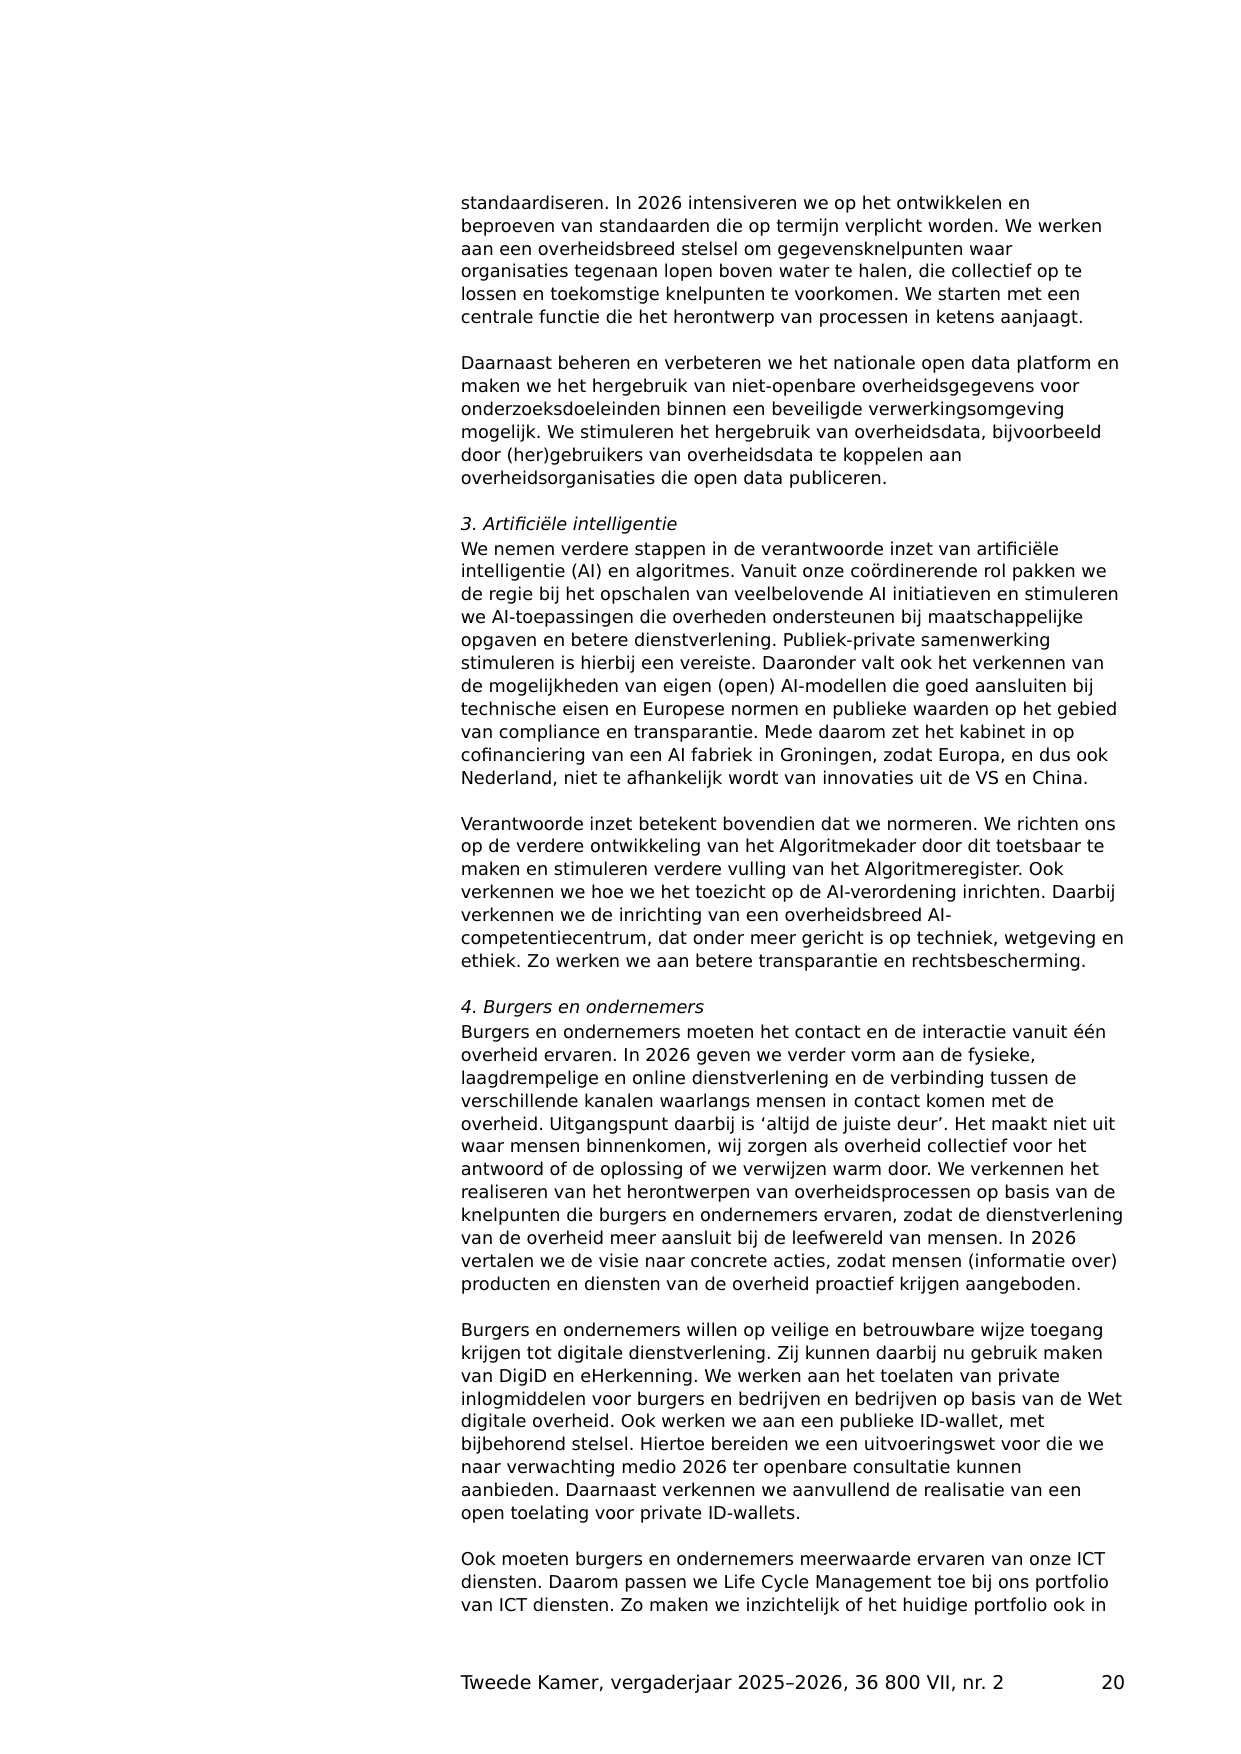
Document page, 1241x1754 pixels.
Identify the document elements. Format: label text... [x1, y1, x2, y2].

text We nemen verdere stappen in de verantwoorde inzet van artificiële intelligentie (AI) en algoritmes. Vanuit onze coördinerende rol pakken we de regie bij het opschalen van veelbelovende AI initiatieven en stimuleren we AI-toepassingen die overheden ondersteunen bij maatschappelijke opgaven en betere dienstverlening. Publiek-private samenwerking stimuleren is hierbij een vereiste. Daaronder valt ook het verkennen van de mogelijkheden van eigen (open) AI-modellen die goed aansluiten bij technische eisen en Europese normen en publieke waarden op het gebied van compliance en transparantie. Mede daarom zet het kabinet in op cofinanciering van een AI fabriek in Groningen, zodat Europa, en dus ook Nederland, niet te afhankelijk wordt van innovaties uit de VS en China. [461, 537, 1125, 789]
text Ook moeten burgers en ondernemers meerwaarde ervaren van onze ICT diensten. Daarom passen we Life Cycle Management toe bij ons portfolio van ICT diensten. Zo maken we inzichtelijk of het huidige portfolio ook in [461, 1547, 1125, 1616]
text Burgers en ondernemers willen op veilige en betrouwbare wijze toegang krijgen tot digitale dienstverlening. Zij kunnen daarbij nu gebruik maken van DigiD en eHerkenning. We werken aan het toelaten van private inlogmiddelen voor burgers en bedrijven en bedrijven op basis van de Wet digitale overheid. Ook werken we aan een publieke ID-wallet, met bijbehorend stelsel. Hiertoe bereiden we een uitvoeringswet voor die we naar verwachting medio 2026 ter openbare consultatie kunnen aanbieden. Daarnaast verkennen we aanvullend de realisatie van een open toelating voor private ID-wallets. [461, 1318, 1125, 1524]
text 4. Burgers en ondernemers [461, 995, 1125, 1018]
text standaardiseren. In 2026 intensiveren we op het ontwikkelen en beproeven van standaarden die op termijn verplicht worden. We werken aan een overheidsbreed stelsel om gegevensknelpunten waar organisaties tegenaan lopen boven water te halen, die collectief op te lossen en toekomstige knelpunten te voorkomen. We starten met een centrale functie die het herontwerp van processen in ketens aanjaagt. [461, 191, 1125, 328]
text Daarnaast beheren en verbeteren we het nationale open data platform en maken we het hergebruik van niet-openbare overheidsgegevens voor onderzoeksdoeleinden binnen een beveiligde verwerkingsomgeving mogelijk. We stimuleren het hergebruik van overheidsdata, bijvoorbeeld door (her)gebruikers van overheidsdata te koppelen aan overheidsorganisaties die open data publiceren. [461, 351, 1125, 489]
text Burgers en ondernemers moeten het contact en de interactie vanuit één overheid ervaren. In 2026 geven we verder vorm aan de fysieke, laagdrempelige en online dienstverlening en de verbinding tussen de verschillende kanalen waarlangs mensen in contact komen met de overheid. Uitgangspunt daarbij is ‘altijd de juiste deur’. Het maakt niet uit waar mensen binnenkomen, wij zorgen als overheid collectief voor het antwoord of de oplossing of we verwijzen warm door. We verkennen het realiseren van het herontwerpen van overheidsprocessen op basis van de knelpunten die burgers en ondernemers ervaren, zodat de dienstverlening van de overheid meer aansluit bij de leefwereld van mensen. In 2026 vertalen we de visie naar concrete acties, zodat mensen (informatie over) producten en diensten van de overheid proactief krijgen aangeboden. [461, 1020, 1125, 1295]
text 3. Artificiële intelligentie [461, 512, 1125, 534]
text Verantwoorde inzet betekent bovendien dat we normeren. We richten ons op de verdere ontwikkeling van het Algoritmekader door dit toetsbaar te maken en stimuleren verdere vulling van het Algoritmeregister. Ook verkennen we hoe we het toezicht op de AI-verordening inrichten. Daarbij verkennen we de inrichting van een overheidsbreed AI-competentiecentrum, dat onder meer gericht is op techniek, wetgeving en ethiek. Zo werken we aan betere transparantie en rechtsbescherming. [461, 812, 1125, 972]
